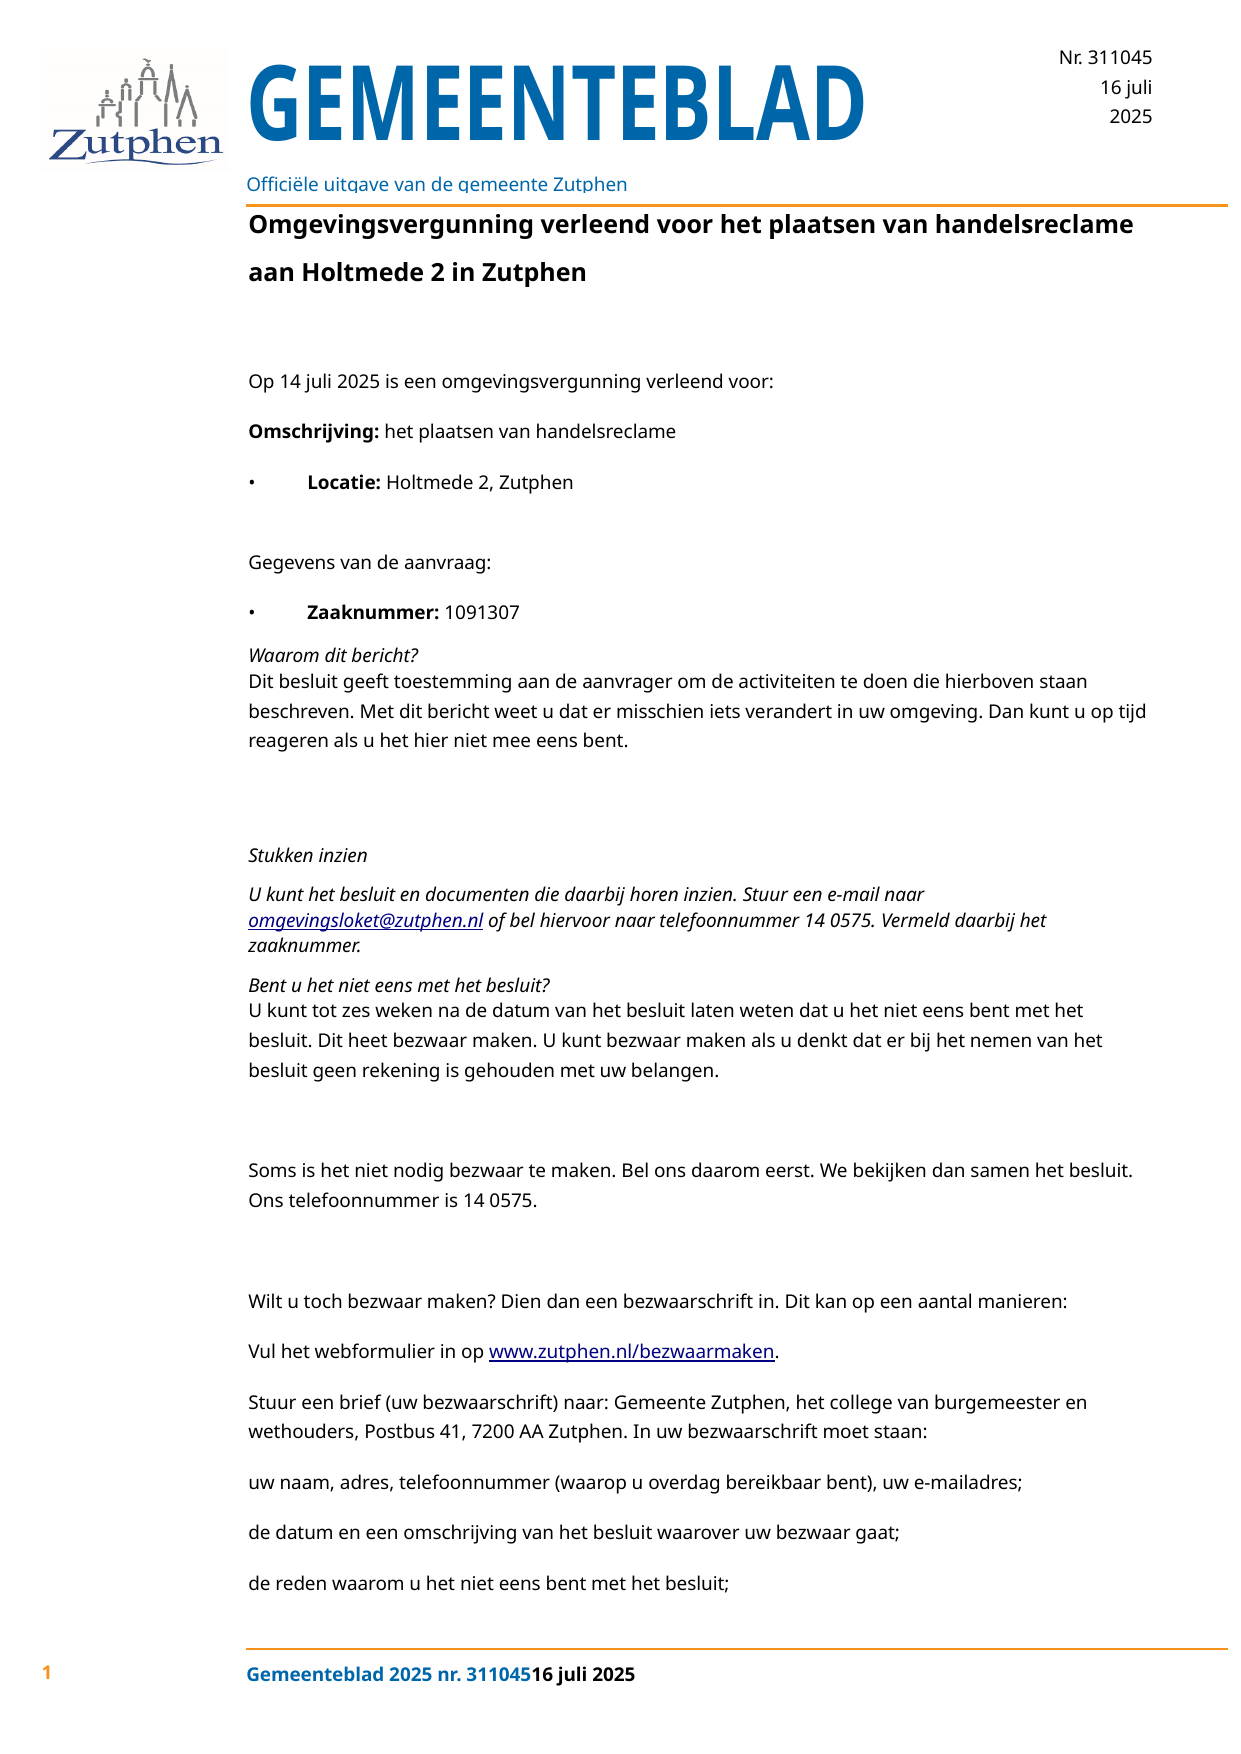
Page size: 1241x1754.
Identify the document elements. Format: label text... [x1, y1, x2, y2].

text Gegevens van de aanvraag: [248, 549, 1152, 575]
text Stuur een brief (uw bezwaarschrift) naar: Gemeente Zutphen, het college van burgemeester en wethouders, Postbus 41, 7200 AA Zutphen. In uw bezwaarschrift moet staan: [248, 1389, 1152, 1444]
text uw naam, adres, telefoonnummer (waarop u overdag bereikbaar bent), uw e-mailadres; [248, 1469, 1152, 1495]
text U kunt het besluit en documenten die daarbij horen inzien. Stuur een e-mail naar omgevingsloket@zutphen.nl of bel hiervoor naar telefoonnummer 14 0575. Vermeld daarbij het zaaknummer. [248, 881, 1152, 958]
text Omschrijving: het plaatsen van handelsreclame [248, 419, 1152, 444]
text Bent u het niet eens met het besluit? [248, 972, 1152, 998]
list Zaaknummer: 1091307 [248, 599, 1152, 625]
text Vul het webformulier in op www.zutphen.nl/bezwaarmaken. [248, 1338, 1152, 1364]
text Dit besluit geeft toestemming aan de aanvrager om de activiteiten te doen die hierboven staan beschreven. Met dit bericht weet u dat er misschien iets verandert in uw omgeving. Dan kunt u op tijd reageren als u het hier niet mee eens bent. [248, 668, 1152, 753]
text de reden waarom u het niet eens bent met het besluit; [248, 1570, 1152, 1596]
text U kunt tot zes weken na de datum van het besluit laten weten dat u het niet eens bent met het besluit. Dit heet bezwaar maken. U kunt bezwaar maken als u denkt dat er bij het nemen van het besluit geen rekening is gehouden met uw belangen. [248, 998, 1152, 1083]
text Wilt u toch bezwaar maken? Dien dan een bezwaarschrift in. Dit kan op een aantal manieren: [248, 1288, 1152, 1314]
text Stukken inzien [248, 842, 1152, 868]
text Op 14 juli 2025 is een omgevingsvergunning verleend voor: [248, 368, 1152, 394]
list Locatie: Holtmede 2, Zutphen [248, 469, 1152, 495]
picture [41, 47, 231, 172]
text de datum en een omschrijving van het besluit waarover uw bezwaar gaat; [248, 1519, 1152, 1545]
text Omgevingsvergunning verleend voor het plaatsen van handelsreclame aan Holtmede 2 in Zutphen [248, 207, 1152, 288]
text Waarom dit bericht? [248, 643, 1152, 668]
text Soms is het niet nodig bezwaar te maken. Bel ons daarom eerst. We bekijken dan samen het besluit. Ons telefoonnummer is 14 0575. [248, 1158, 1152, 1213]
